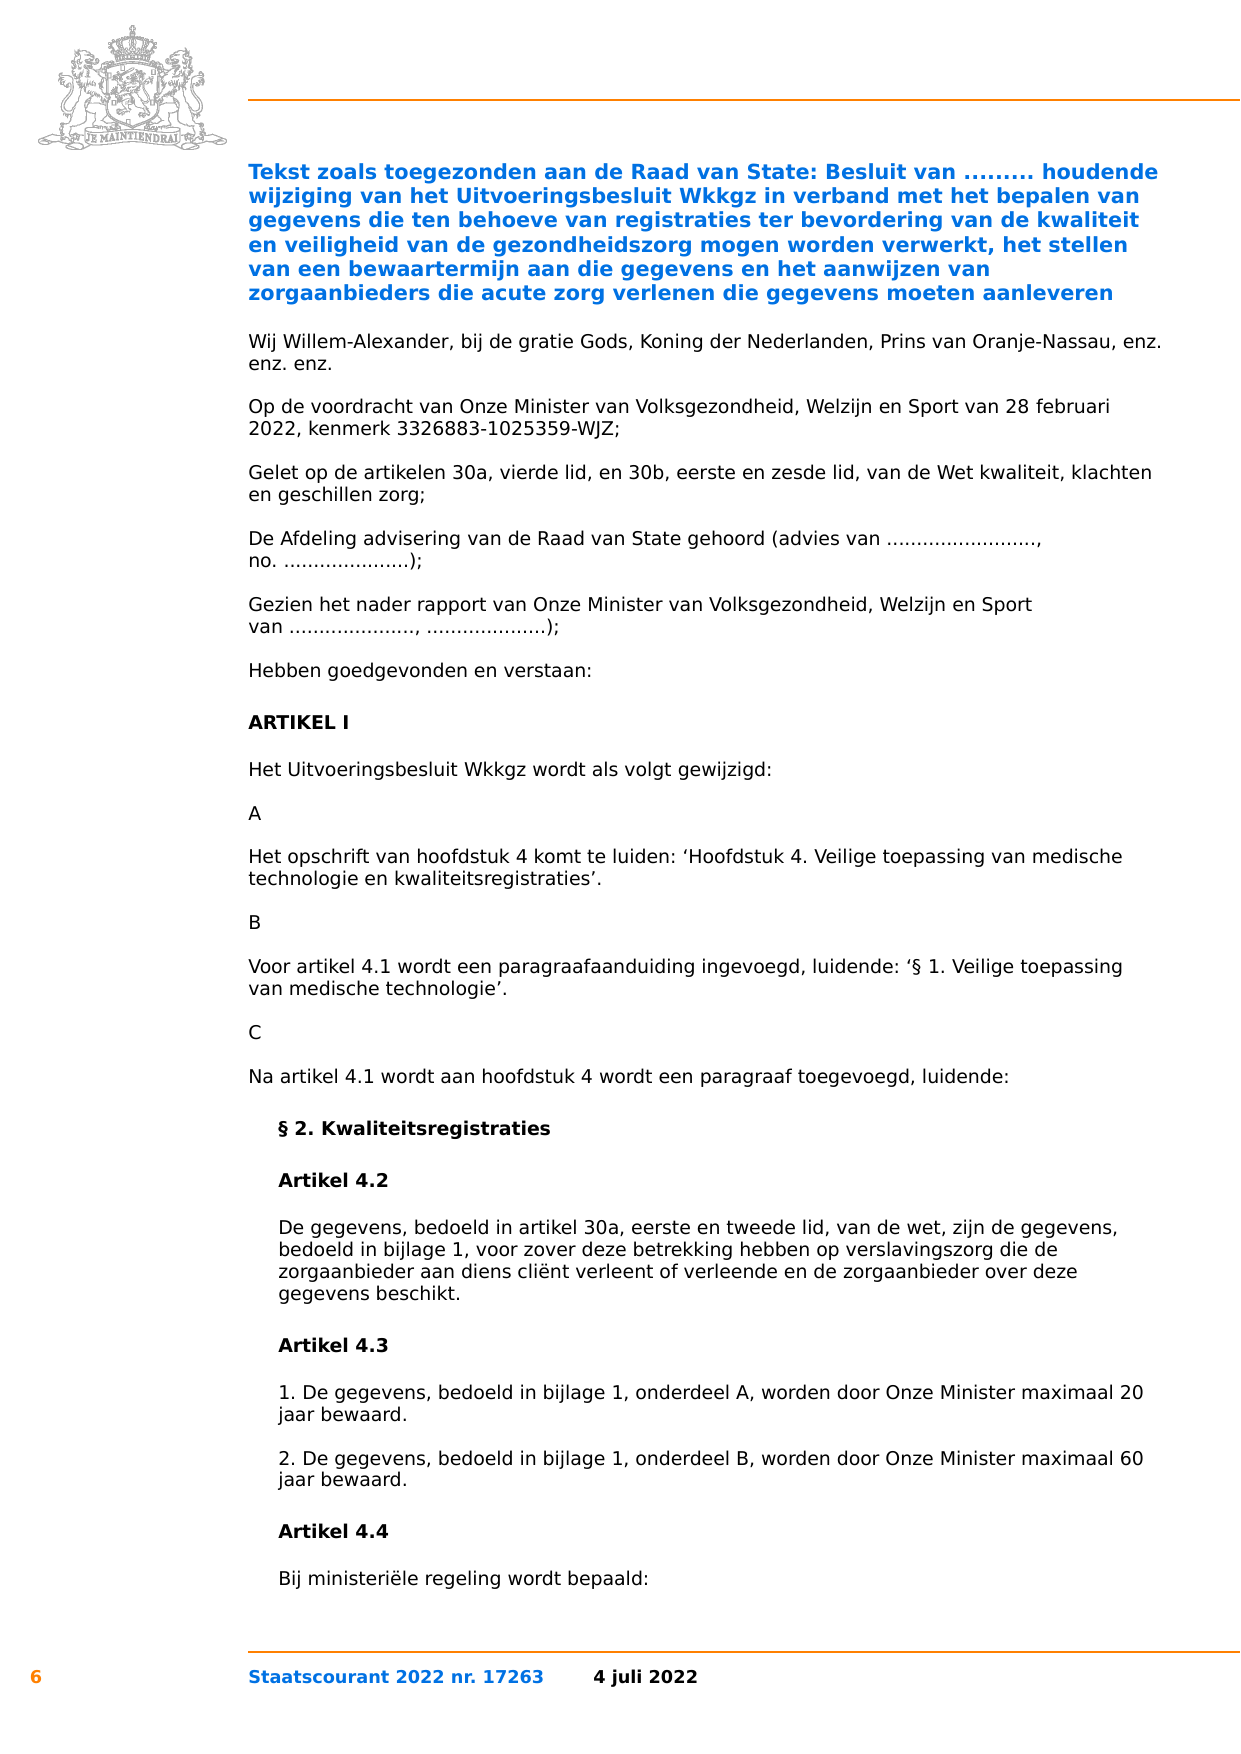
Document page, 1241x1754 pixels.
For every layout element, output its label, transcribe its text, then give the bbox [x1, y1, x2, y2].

text Na artikel 4.1 wordt aan hoofdstuk 4 wordt een paragraaf toegevoegd, luidende: [248, 1066, 1163, 1088]
text Het Uitvoeringsbesluit Wkkgz wordt als volgt gewijzigd: [248, 759, 1163, 781]
text Gelet op de artikelen 30a, vierde lid, en 30b, eerste en zesde lid, van de Wet kwaliteit, klachten en geschillen zorg; [248, 462, 1163, 506]
text 1. De gegevens, bedoeld in bijlage 1, onderdeel A, worden door Onze Minister maximaal 20 jaar bewaard. [278, 1382, 1163, 1426]
subtitle § 2. Kwaliteitsregistraties [278, 1118, 1163, 1140]
text Voor artikel 4.1 wordt een paragraafaanduiding ingevoegd, luidende: ‘§ 1. Veilige toepassing van medische technologie’. [248, 956, 1163, 1000]
text A [248, 802, 1163, 824]
text Hebben goedgevonden en verstaan: [248, 660, 1163, 682]
text B [248, 912, 1163, 934]
picture [38, 25, 227, 150]
text De gegevens, bedoeld in artikel 30a, eerste en tweede lid, van de wet, zijn de gegevens, bedoeld in bijlage 1, voor zover deze betrekking hebben op verslavingszorg die de zorgaanbieder aan diens cliënt verleent of verleende en de zorgaanbieder over deze gegevens beschikt. [278, 1217, 1163, 1304]
text Wij Willem-Alexander, bij de gratie Gods, Koning der Nederlanden, Prins van Oranje-Nassau, enz. enz. enz. [248, 331, 1163, 374]
text Het opschrift van hoofdstuk 4 komt te luiden: ‘Hoofdstuk 4. Veilige toepassing van medische technologie en kwaliteitsregistraties’. [248, 846, 1163, 890]
text De Afdeling advisering van de Raad van State gehoord (advies van ........................., no. .....................); [248, 528, 1163, 572]
subtitle Artikel 4.3 [278, 1334, 1163, 1357]
text Op de voordracht van Onze Minister van Volksgezondheid, Welzijn en Sport van 28 februari 2022, kenmerk 3326883-1025359-WJZ; [248, 396, 1163, 440]
text Bij ministeriële regeling wordt bepaald: [278, 1568, 1163, 1590]
subtitle ARTIKEL I [248, 712, 1163, 734]
text Gezien het nader rapport van Onze Minister van Volksgezondheid, Welzijn en Sport van ....................., ....................); [248, 594, 1163, 638]
subtitle Artikel 4.2 [278, 1170, 1163, 1192]
subtitle Tekst zoals toegezonden aan de Raad van State: Besluit van ......... houdende wijziging van het Uitvoeringsbesluit Wkkgz in verband met het bepalen van gegevens die ten behoeve van registraties ter bevordering van de kwaliteit en veiligheid van de gezondheidszorg mogen worden verwerkt, het stellen van een bewaartermijn aan die gegevens en het aanwijzen van zorgaanbieders die acute zorg verlenen die gegevens moeten aanleveren [248, 160, 1163, 306]
text 2. De gegevens, bedoeld in bijlage 1, onderdeel B, worden door Onze Minister maximaal 60 jaar bewaard. [278, 1447, 1163, 1491]
text C [248, 1022, 1163, 1044]
subtitle Artikel 4.4 [278, 1521, 1163, 1543]
